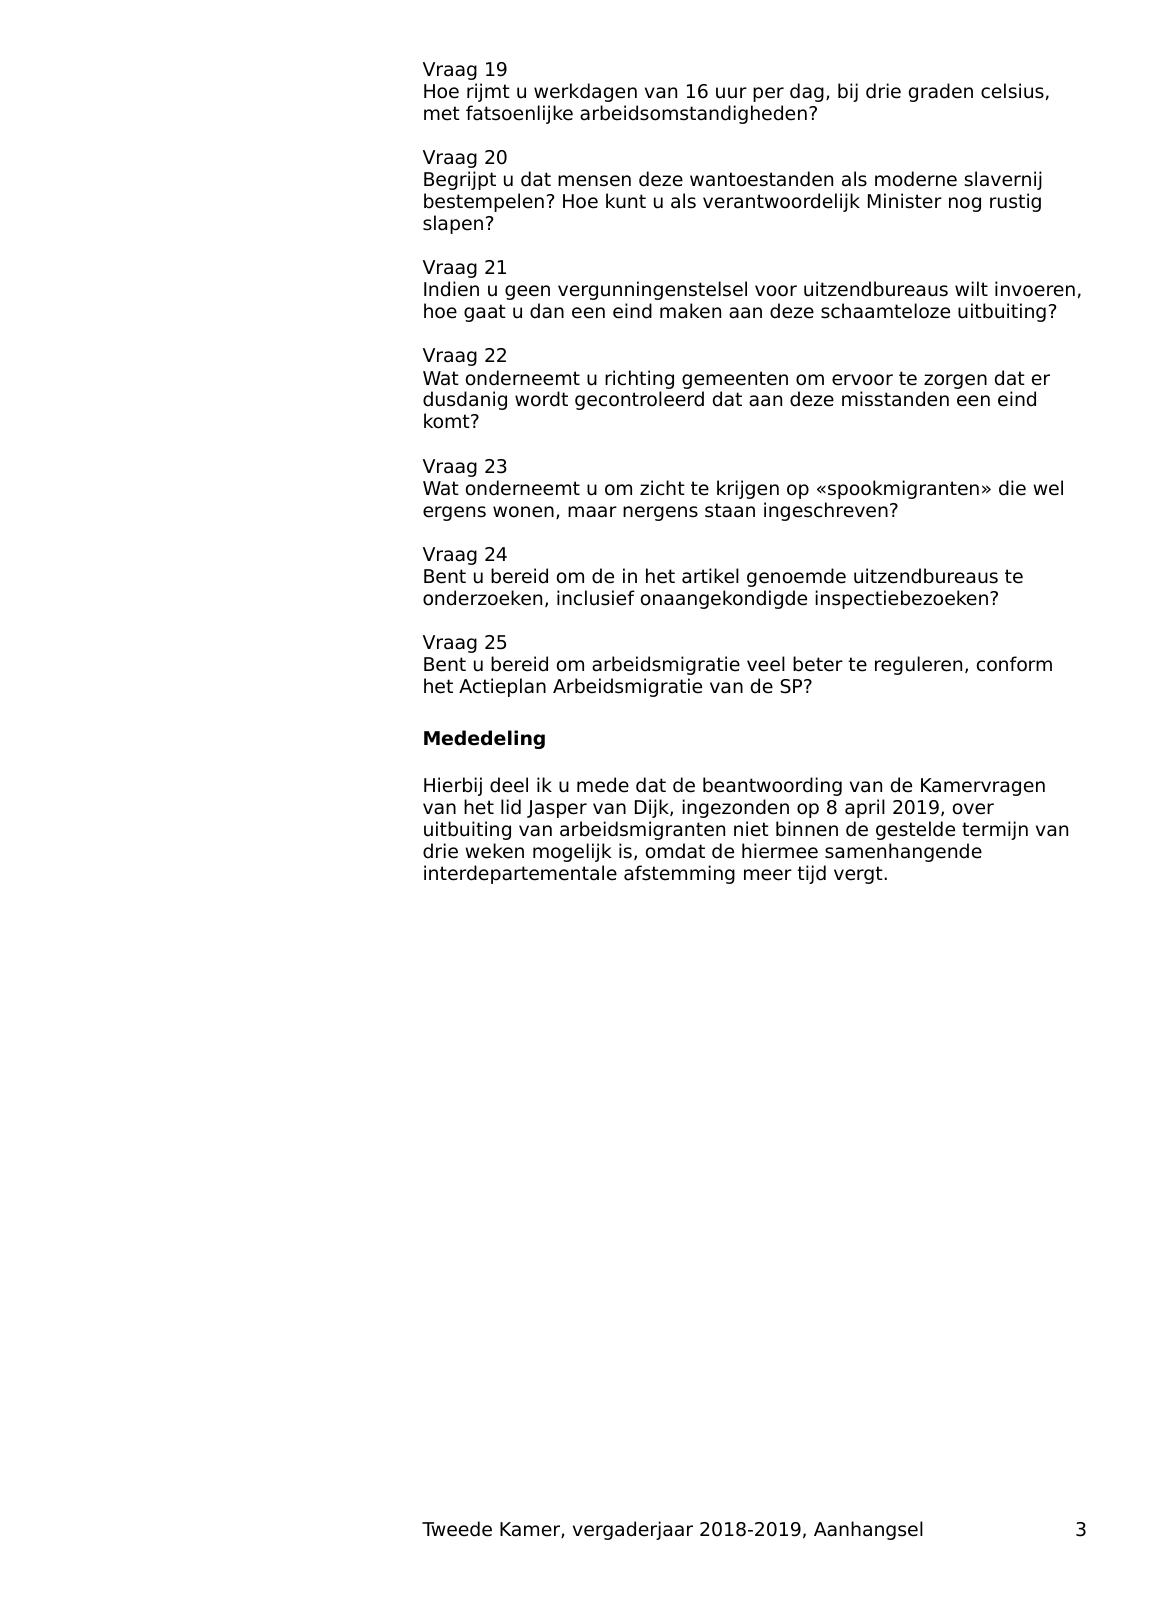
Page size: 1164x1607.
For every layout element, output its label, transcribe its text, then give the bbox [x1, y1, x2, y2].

text Vraag 25 [422, 632, 1087, 654]
text Hierbij deel ik u mede dat de beantwoording van de Kamervragen van het lid Jasper van Dijk, ingezonden op 8 april 2019, over uitbuiting van arbeidsmigranten niet binnen de gestelde termijn van drie weken mogelijk is, omdat de hiermee samenhangende interdepartementale afstemming meer tijd vergt. [422, 775, 1087, 884]
text Vraag 19 [422, 59, 1087, 81]
text Vraag 21 [422, 257, 1087, 279]
text Wat onderneemt u om zicht te krijgen op «spookmigranten» die wel ergens wonen, maar nergens staan ingeschreven? [422, 477, 1087, 521]
text Vraag 23 [422, 456, 1087, 477]
text Wat onderneemt u richting gemeenten om ervoor te zorgen dat er dusdanig wordt gecontroleerd dat aan deze misstanden een eind komt? [422, 367, 1087, 433]
subtitle Mededeling [422, 728, 1087, 750]
text Bent u bereid om de in het artikel genoemde uitzendbureaus te onderzoeken, inclusief onaangekondigde inspectiebezoeken? [422, 566, 1087, 609]
text Vraag 22 [422, 345, 1087, 367]
text Indien u geen vergunningenstelsel voor uitzendbureaus wilt invoeren, hoe gaat u dan een eind maken aan deze schaamteloze uitbuiting? [422, 279, 1087, 323]
text Begrijpt u dat mensen deze wantoestanden als moderne slavernij bestempelen? Hoe kunt u als verantwoordelijk Minister nog rustig slapen? [422, 169, 1087, 235]
text Vraag 20 [422, 147, 1087, 169]
text Bent u bereid om arbeidsmigratie veel beter te reguleren, conform het Actieplan Arbeidsmigratie van de SP? [422, 654, 1087, 698]
text Hoe rijmt u werkdagen van 16 uur per dag, bij drie graden celsius, met fatsoenlijke arbeidsomstandigheden? [422, 81, 1087, 125]
text Vraag 24 [422, 544, 1087, 566]
